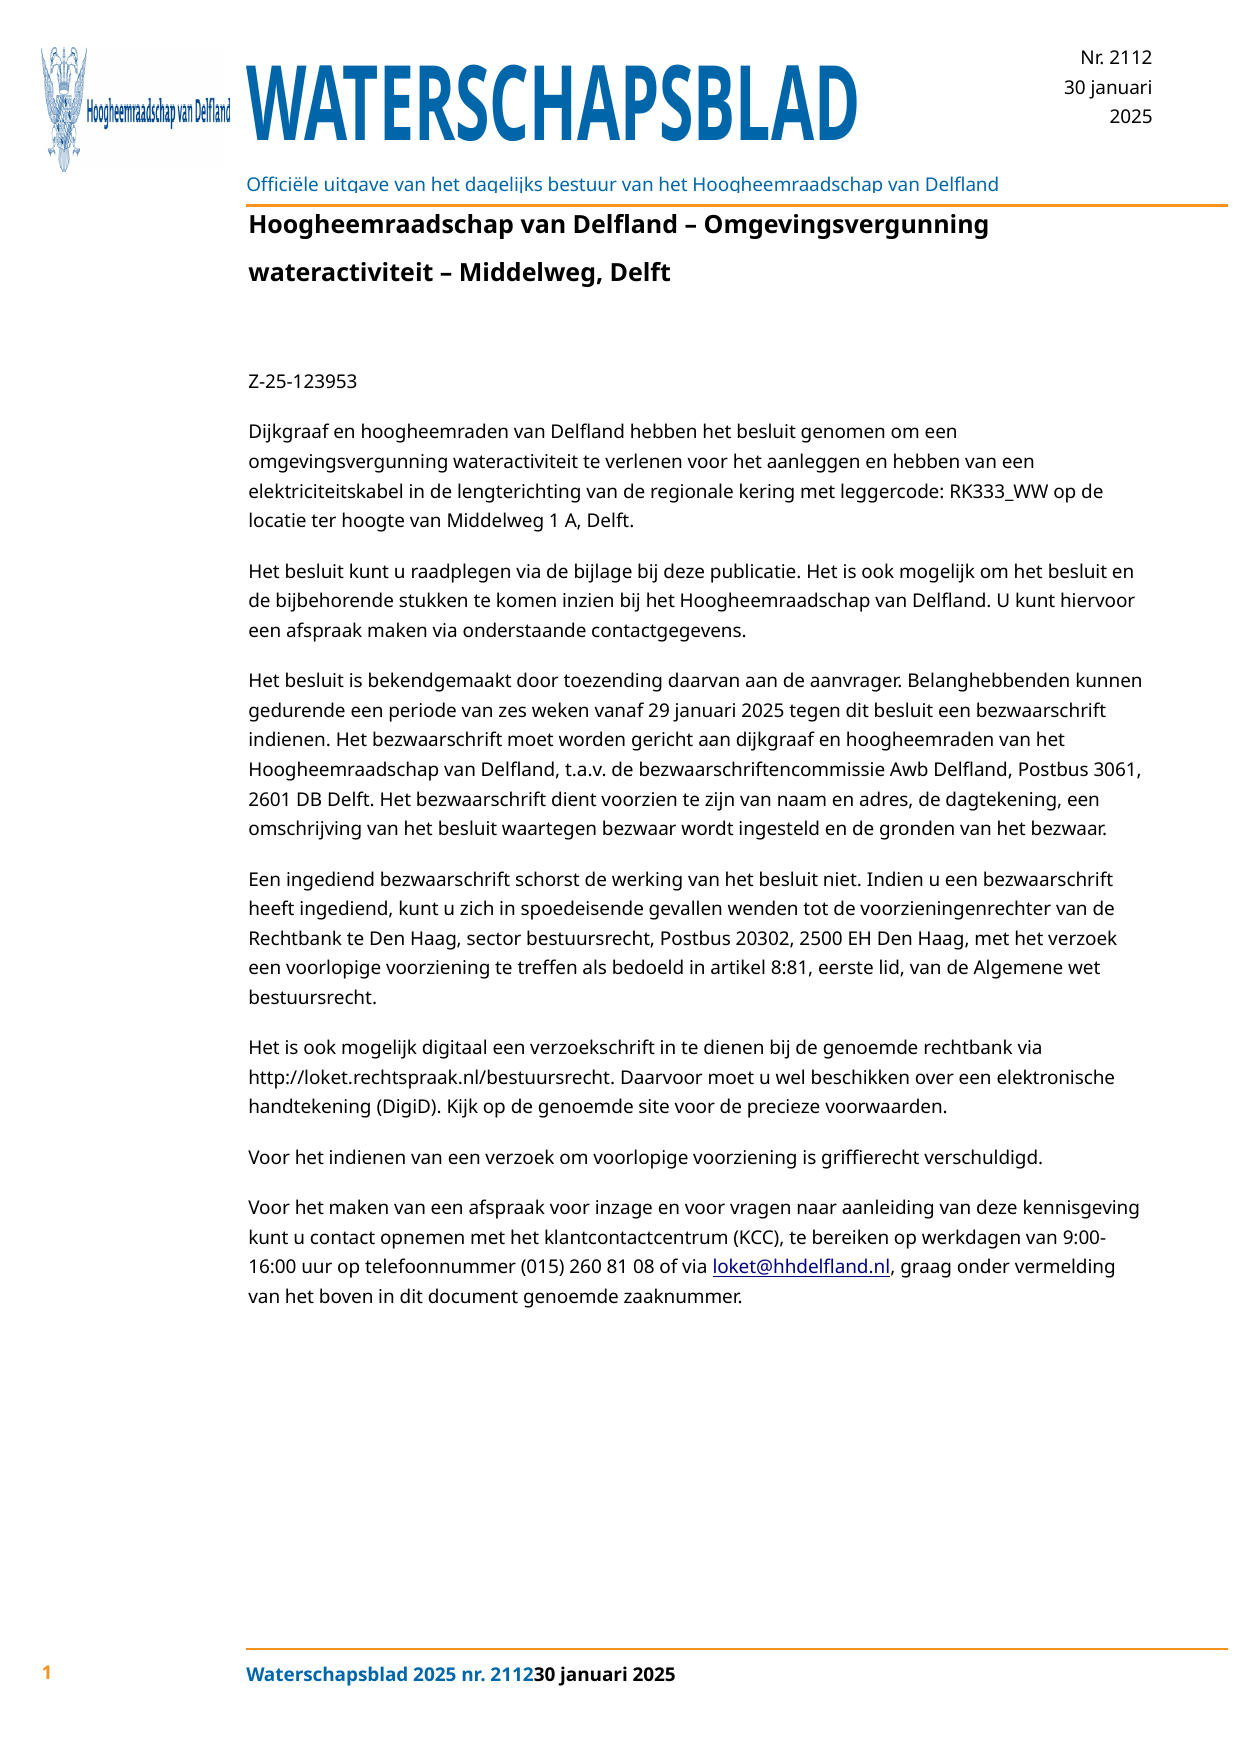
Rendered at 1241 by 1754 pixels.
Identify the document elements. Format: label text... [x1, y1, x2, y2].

picture [41, 47, 231, 172]
text Een ingediend bezwaarschrift schorst de werking van het besluit niet. Indien u een bezwaarschrift heeft ingediend, kunt u zich in spoedeisende gevallen wenden tot de voorzieningenrechter van de Rechtbank te Den Haag, sector bestuursrecht, Postbus 20302, 2500 EH Den Haag, met het verzoek een voorlopige voorziening te treffen als bedoeld in artikel 8:81, eerste lid, van de Algemene wet bestuursrecht. [248, 866, 1152, 1010]
text Het besluit is bekendgemaakt door toezending daarvan aan de aanvrager. Belanghebbenden kunnen gedurende een periode van zes weken vanaf 29 januari 2025 tegen dit besluit een bezwaarschrift indienen. Het bezwaarschrift moet worden gericht aan dijkgraaf en hoogheemraden van het Hoogheemraadschap van Delfland, t.a.v. de bezwaarschriftencommissie Awb Delfland, Postbus 3061, 2601 DB Delft. Het bezwaarschrift dient voorzien te zijn van naam en adres, de dagtekening, een omschrijving van het besluit waartegen bezwaar wordt ingesteld en de gronden van het bezwaar. [248, 667, 1152, 841]
text Het besluit kunt u raadplegen via de bijlage bij deze publicatie. Het is ook mogelijk om het besluit en de bijbehorende stukken te komen inzien bij het Hoogheemraadschap van Delfland. U kunt hiervoor een afspraak maken via onderstaande contactgegevens. [248, 558, 1152, 643]
text Voor het indienen van een verzoek om voorlopige voorziening is griffierecht verschuldigd. [248, 1144, 1152, 1170]
text Dijkgraaf en hoogheemraden van Delfland hebben het besluit genomen om een omgevingsvergunning wateractiviteit te verlenen voor het aanleggen en hebben van een elektriciteitskabel in de lengterichting van de regionale kering met leggercode: RK333_WW op de locatie ter hoogte van Middelweg 1 A, Delft. [248, 419, 1152, 533]
text Voor het maken van een afspraak voor inzage en voor vragen naar aanleiding van deze kennisgeving kunt u contact opnemen met het klantcontactcentrum (KCC), te bereiken op werkdagen van 9:00-16:00 uur op telefoonnummer (015) 260 81 08 of via loket@hhdelfland.nl, graag onder vermelding van het boven in dit document genoemde zaaknummer. [248, 1194, 1152, 1309]
text Hoogheemraadschap van Delfland – Omgevingsvergunning wateractiviteit – Middelweg, Delft [248, 207, 1152, 288]
text Het is ook mogelijk digitaal een verzoekschrift in te dienen bij de genoemde rechtbank via http://loket.rechtspraak.nl/bestuursrecht. Daarvoor moet u wel beschikken over een elektronische handtekening (DigiD). Kijk op de genoemde site voor de precieze voorwaarden. [248, 1034, 1152, 1119]
text Z-25-123953 [248, 368, 1152, 394]
